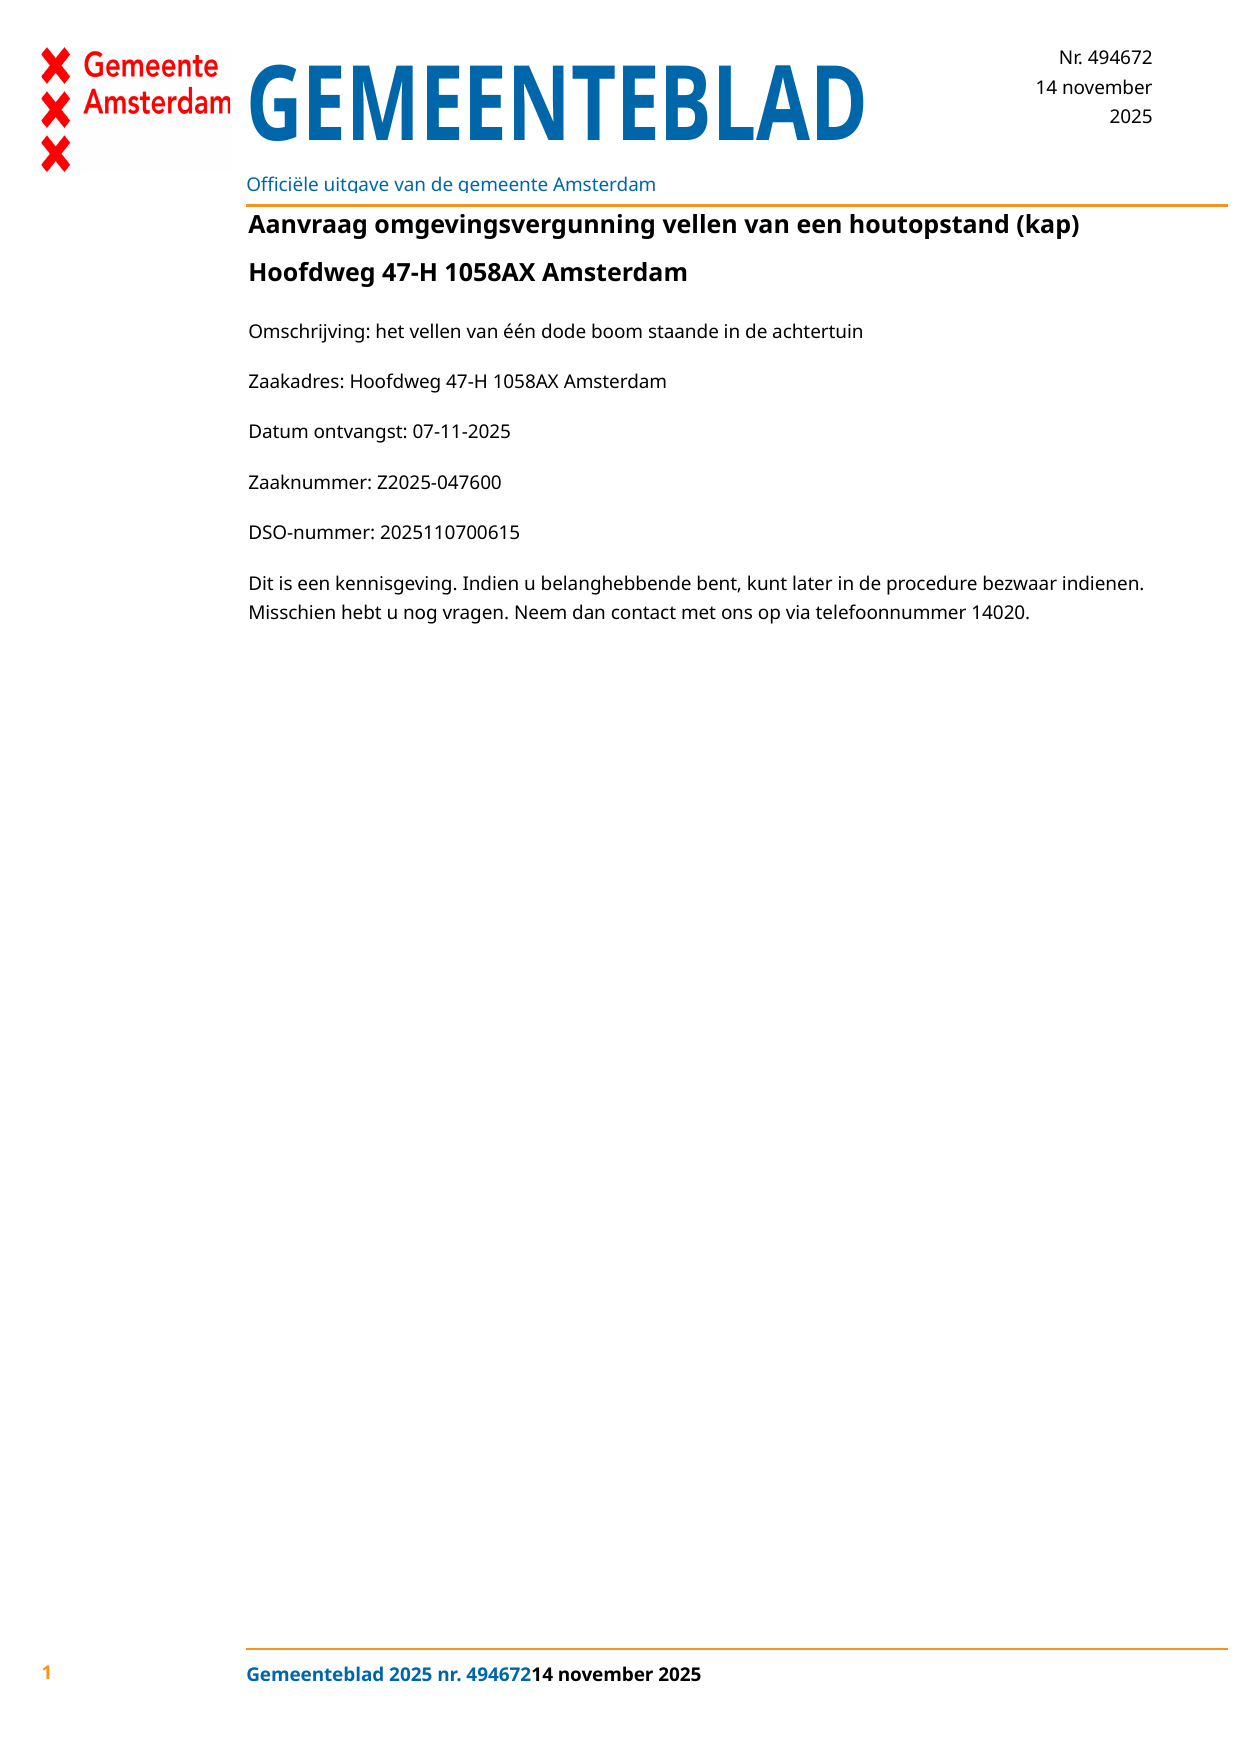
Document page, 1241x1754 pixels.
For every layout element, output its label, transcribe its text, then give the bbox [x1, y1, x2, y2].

text Dit is een kennisgeving. Indien u belanghebbende bent, kunt later in de procedure bezwaar indienen. Misschien hebt u nog vragen. Neem dan contact met ons op via telefoonnummer 14020. [248, 570, 1152, 625]
text Omschrijving: het vellen van één dode boom staande in de achtertuin [248, 318, 1152, 344]
text Zaakadres: Hoofdweg 47-H 1058AX Amsterdam [248, 368, 1152, 394]
text Zaaknummer: Z2025-047600 [248, 469, 1152, 495]
picture [41, 47, 231, 172]
text Datum ontvangst: 07-11-2025 [248, 419, 1152, 444]
text DSO-nummer: 2025110700615 [248, 519, 1152, 545]
text Aanvraag omgevingsvergunning vellen van een houtopstand (kap) Hoofdweg 47-H 1058AX Amsterdam [248, 207, 1152, 288]
